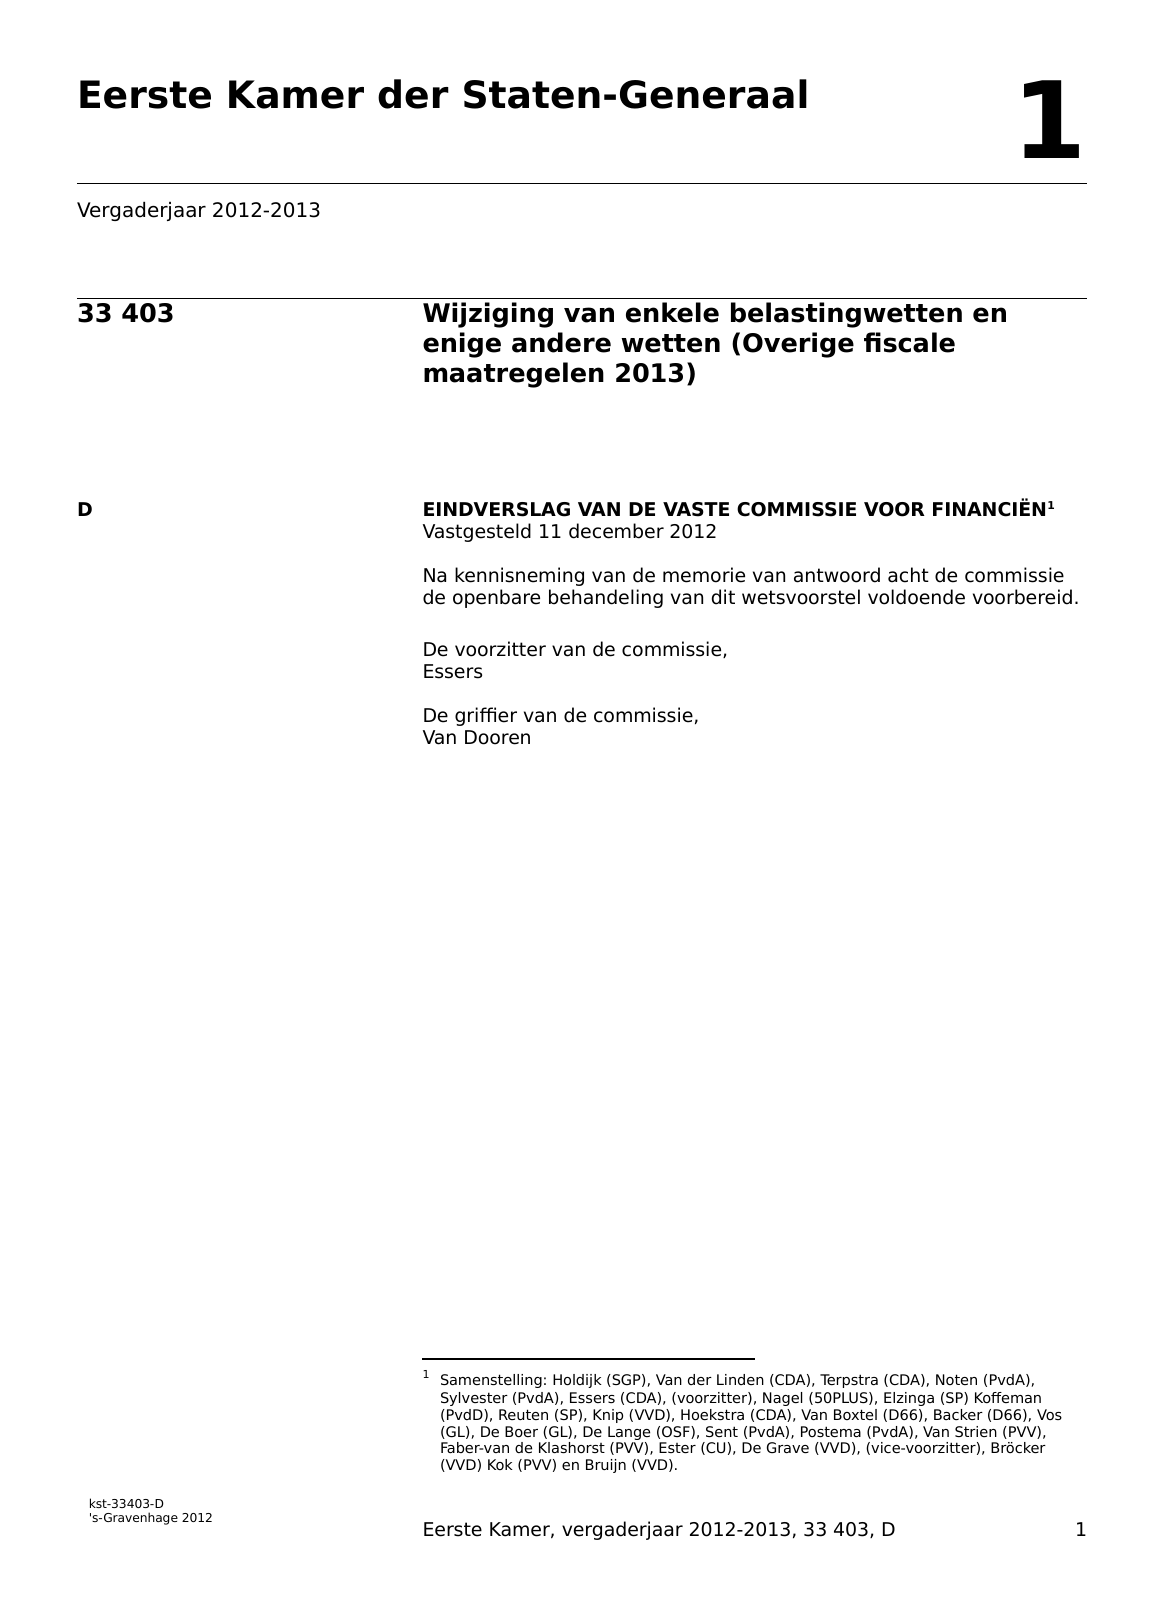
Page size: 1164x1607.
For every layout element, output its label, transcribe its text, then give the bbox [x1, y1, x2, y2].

text De griffier van de commissie, Van Dooren [422, 705, 1087, 749]
text Vastgesteld 11 december 2012 [422, 521, 1087, 543]
subtitle D EINDVERSLAG VAN DE VASTE COMMISSIE VOOR FINANCIËN [77, 499, 1087, 521]
table_header Eerste Kamer der Staten-Generaal [77, 59, 886, 183]
text Na kennisneming van de memorie van antwoord acht de commissie de openbare behandeling van dit wetsvoorstel voldoende voorbereid. [422, 565, 1087, 609]
text De voorzitter van de commissie, Essers [422, 639, 1087, 683]
table_cell Vergaderjaar 2012-2013 [77, 184, 1087, 298]
text Samenstelling: Holdijk (SGP), Van der Linden (CDA), Terpstra (CDA), Noten (PvdA), Sylvester (PvdA), Essers (CDA), (voorzitter), Nagel (50PLUS), Elzinga (SP) Koffeman (PvdD), Reuten (SP), Knip (VVD), Hoekstra (CDA), Van Boxtel (D66), Backer (D66), Vos (GL), De Boer (GL), De Lange (OSF), Sent (PvdA), Postema (PvdA), Van Strien (PVV), Faber-van de Klashorst (PVV), Ester (CU), De Grave (VVD), (vice-voorzitter), Bröcker (VVD) Kok (PVV) en Bruijn (VVD). [422, 1368, 1087, 1474]
text 's-Gravenhage 2012 [88, 1511, 323, 1525]
subtitle 33 403 Wijziging van enkele belastingwetten en enige andere wetten (Overige fiscale maatregelen 2013) [77, 299, 1087, 388]
table_header 1 [886, 59, 1087, 183]
text kst-33403-D [88, 1497, 323, 1511]
